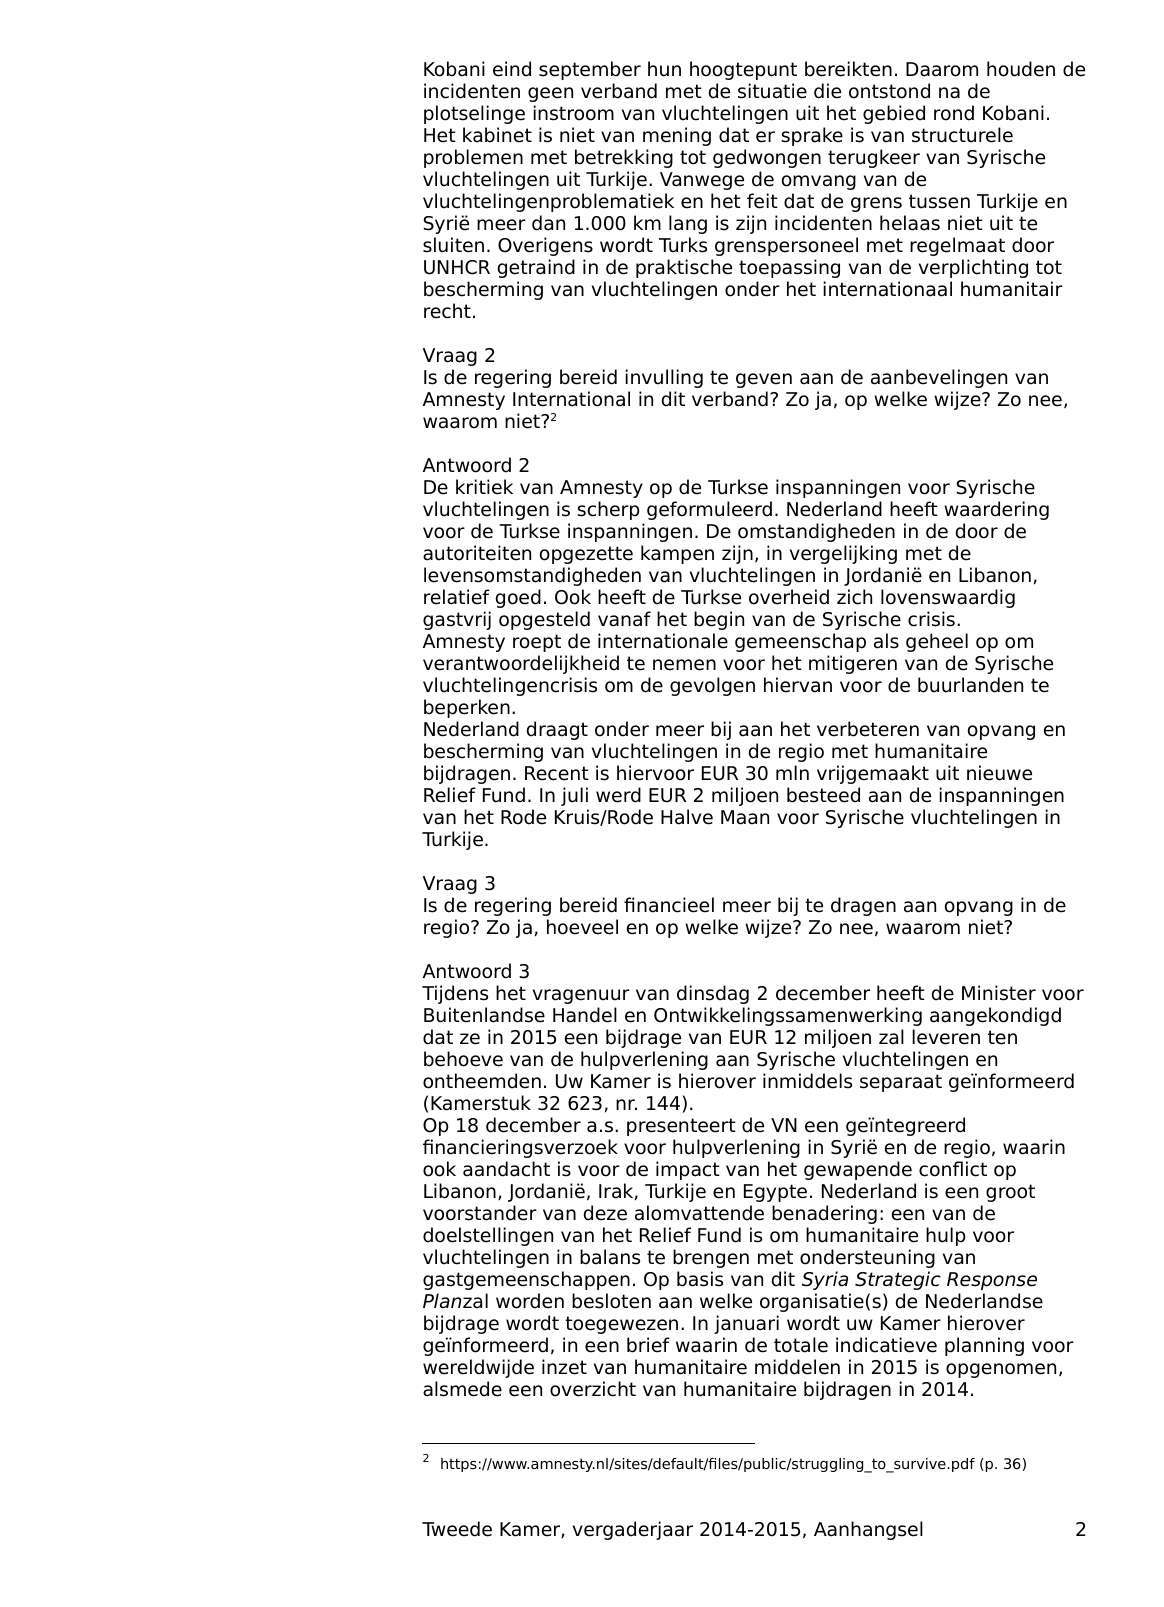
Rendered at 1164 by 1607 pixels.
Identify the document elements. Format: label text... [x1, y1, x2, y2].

text Nederland draagt onder meer bij aan het verbeteren van opvang en bescherming van vluchtelingen in de regio met humanitaire bijdragen. Recent is hiervoor EUR 30 mln vrijgemaakt uit nieuwe Relief Fund. In juli werd EUR 2 miljoen besteed aan de inspanningen van het Rode Kruis/Rode Halve Maan voor Syrische vluchtelingen in Turkije. [422, 719, 1087, 851]
text https://www.amnesty.nl/sites/default/files/public/struggling_to_survive.pdf (p. 36) [422, 1452, 1087, 1474]
text Op 18 december a.s. presenteert de VN een geïntegreerd financieringsverzoek voor hulpverlening in Syrië en de regio, waarin ook aandacht is voor de impact van het gewapende conflict op Libanon, Jordanië, Irak, Turkije en Egypte. Nederland is een groot voorstander van deze alomvattende benadering: een van de doelstellingen van het Relief Fund is om humanitaire hulp voor vluchtelingen in balans te brengen met ondersteuning van gastgemeenschappen. Op basis van dit Syria Strategic Response Planzal worden besloten aan welke organisatie(s) de Nederlandse bijdrage wordt toegewezen. In januari wordt uw Kamer hierover geïnformeerd, in een brief waarin de totale indicatieve planning voor wereldwijde inzet van humanitaire middelen in 2015 is opgenomen, alsmede een overzicht van humanitaire bijdragen in 2014. [422, 1115, 1087, 1401]
text Antwoord 2 [422, 455, 1087, 477]
text Tijdens het vragenuur van dinsdag 2 december heeft de Minister voor Buitenlandse Handel en Ontwikkelingssamenwerking aangekondigd dat ze in 2015 een bijdrage van EUR 12 miljoen zal leveren ten behoeve van de hulpverlening aan Syrische vluchtelingen en ontheemden. Uw Kamer is hierover inmiddels separaat geïnformeerd (Kamerstuk 32 623, nr. 144). [422, 983, 1087, 1115]
text Vraag 2 [422, 345, 1087, 367]
text Vraag 3 [422, 873, 1087, 895]
text De kritiek van Amnesty op de Turkse inspanningen voor Syrische vluchtelingen is scherp geformuleerd. Nederland heeft waardering voor de Turkse inspanningen. De omstandigheden in de door de autoriteiten opgezette kampen zijn, in vergelijking met de levensomstandigheden van vluchtelingen in Jordanië en Libanon, relatief goed. Ook heeft de Turkse overheid zich lovenswaardig gastvrij opgesteld vanaf het begin van de Syrische crisis. [422, 477, 1087, 631]
text Het kabinet is niet van mening dat er sprake is van structurele problemen met betrekking tot gedwongen terugkeer van Syrische vluchtelingen uit Turkije. Vanwege de omvang van de vluchtelingenproblematiek en het feit dat de grens tussen Turkije en Syrië meer dan 1.000 km lang is zijn incidenten helaas niet uit te sluiten. Overigens wordt Turks grenspersoneel met regelmaat door UNHCR getraind in de praktische toepassing van de verplichting tot bescherming van vluchtelingen onder het internationaal humanitair recht. [422, 125, 1087, 323]
text Amnesty roept de internationale gemeenschap als geheel op om verantwoordelijkheid te nemen voor het mitigeren van de Syrische vluchtelingencrisis om de gevolgen hiervan voor de buurlanden te beperken. [422, 631, 1087, 719]
text Antwoord 3 [422, 961, 1087, 983]
text Is de regering bereid financieel meer bij te dragen aan opvang in de regio? Zo ja, hoeveel en op welke wijze? Zo nee, waarom niet? [422, 895, 1087, 939]
text Is de regering bereid invulling te geven aan de aanbevelingen van Amnesty International in dit verband? Zo ja, op welke wijze? Zo nee, waarom niet? [422, 367, 1087, 433]
text Kobani eind september hun hoogtepunt bereikten. Daarom houden de incidenten geen verband met de situatie die ontstond na de plotselinge instroom van vluchtelingen uit het gebied rond Kobani. [422, 59, 1087, 125]
